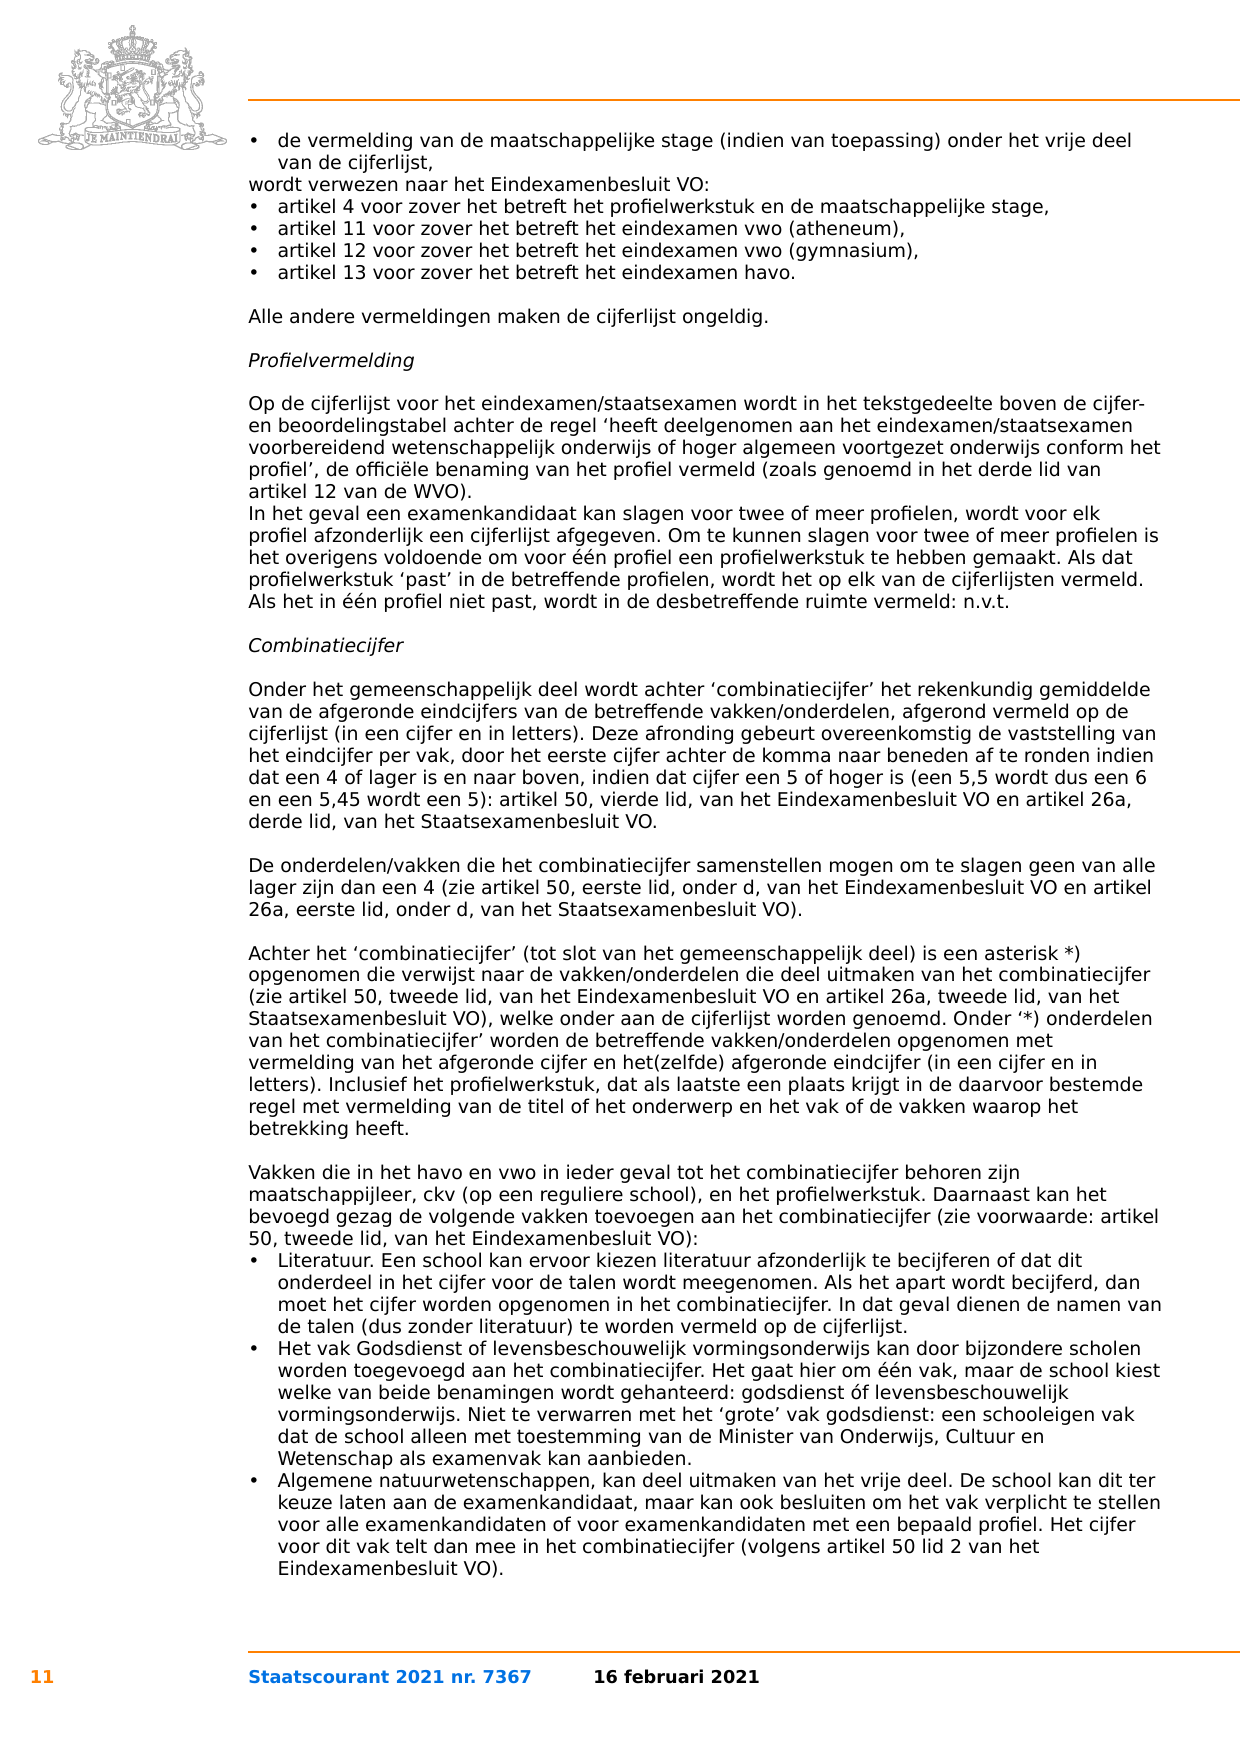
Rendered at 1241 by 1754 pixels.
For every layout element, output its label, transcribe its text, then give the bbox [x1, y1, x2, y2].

text • artikel 13 voor zover het betreft het eindexamen havo. [248, 262, 1163, 284]
text wordt verwezen naar het Eindexamenbesluit VO: [248, 174, 1163, 196]
text • Het vak Godsdienst of levensbeschouwelijk vormingsonderwijs kan door bijzondere scholen worden toegevoegd aan het combinatiecijfer. Het gaat hier om één vak, maar de school kiest welke van beide benamingen wordt gehanteerd: godsdienst óf levensbeschouwelijk vormingsonderwijs. Niet te verwarren met het ‘grote’ vak godsdienst: een schooleigen vak dat de school alleen met toestemming van de Minister van Onderwijs, Cultuur en Wetenschap als examenvak kan aanbieden. [248, 1338, 1163, 1470]
text In het geval een examenkandidaat kan slagen voor twee of meer profielen, wordt voor elk profiel afzonderlijk een cijferlijst afgegeven. Om te kunnen slagen voor twee of meer profielen is het overigens voldoende om voor één profiel een profielwerkstuk te hebben gemaakt. Als dat profielwerkstuk ‘past’ in de betreffende profielen, wordt het op elk van de cijferlijsten vermeld. Als het in één profiel niet past, wordt in de desbetreffende ruimte vermeld: n.v.t. [248, 503, 1163, 613]
text • de vermelding van de maatschappelijke stage (indien van toepassing) onder het vrije deel van de cijferlijst, [248, 130, 1163, 174]
picture [38, 25, 227, 150]
text Onder het gemeenschappelijk deel wordt achter ‘combinatiecijfer’ het rekenkundig gemiddelde van de afgeronde eindcijfers van de betreffende vakken/onderdelen, afgerond vermeld op de cijferlijst (in een cijfer en in letters). Deze afronding gebeurt overeenkomstig de vaststelling van het eindcijfer per vak, door het eerste cijfer achter de komma naar beneden af te ronden indien dat een 4 of lager is en naar boven, indien dat cijfer een 5 of hoger is (een 5,5 wordt dus een 6 en een 5,45 wordt een 5): artikel 50, vierde lid, van het Eindexamenbesluit VO en artikel 26a, derde lid, van het Staatsexamenbesluit VO. [248, 679, 1163, 833]
text • artikel 11 voor zover het betreft het eindexamen vwo (atheneum), [248, 218, 1163, 240]
text • Literatuur. Een school kan ervoor kiezen literatuur afzonderlijk te becijferen of dat dit onderdeel in het cijfer voor de talen wordt meegenomen. Als het apart wordt becijferd, dan moet het cijfer worden opgenomen in het combinatiecijfer. In dat geval dienen de namen van de talen (dus zonder literatuur) te worden vermeld op de cijferlijst. [248, 1250, 1163, 1338]
text Achter het ‘combinatiecijfer’ (tot slot van het gemeenschappelijk deel) is een asterisk *) opgenomen die verwijst naar de vakken/onderdelen die deel uitmaken van het combinatiecijfer (zie artikel 50, tweede lid, van het Eindexamenbesluit VO en artikel 26a, tweede lid, van het Staatsexamenbesluit VO), welke onder aan de cijferlijst worden genoemd. Onder ‘*) onderdelen van het combinatiecijfer’ worden de betreffende vakken/onderdelen opgenomen met vermelding van het afgeronde cijfer en het(zelfde) afgeronde eindcijfer (in een cijfer en in letters). Inclusief het profielwerkstuk, dat als laatste een plaats krijgt in de daarvoor bestemde regel met vermelding van de titel of het onderwerp en het vak of de vakken waarop het betrekking heeft. [248, 942, 1163, 1140]
subtitle Profielvermelding [248, 349, 1163, 371]
text Op de cijferlijst voor het eindexamen/staatsexamen wordt in het tekstgedeelte boven de cijfer- en beoordelingstabel achter de regel ‘heeft deelgenomen aan het eindexamen/staatsexamen voorbereidend wetenschappelijk onderwijs of hoger algemeen voortgezet onderwijs conform het profiel’, de officiële benaming van het profiel vermeld (zoals genoemd in het derde lid van artikel 12 van de WVO). [248, 393, 1163, 503]
text Alle andere vermeldingen maken de cijferlijst ongeldig. [248, 306, 1163, 328]
text • artikel 12 voor zover het betreft het eindexamen vwo (gymnasium), [248, 240, 1163, 262]
text De onderdelen/vakken die het combinatiecijfer samenstellen mogen om te slagen geen van alle lager zijn dan een 4 (zie artikel 50, eerste lid, onder d, van het Eindexamenbesluit VO en artikel 26a, eerste lid, onder d, van het Staatsexamenbesluit VO). [248, 854, 1163, 921]
text Vakken die in het havo en vwo in ieder geval tot het combinatiecijfer behoren zijn maatschappijleer, ckv (op een reguliere school), en het profielwerkstuk. Daarnaast kan het bevoegd gezag de volgende vakken toevoegen aan het combinatiecijfer (zie voorwaarde: artikel 50, tweede lid, van het Eindexamenbesluit VO): [248, 1162, 1163, 1250]
subtitle Combinatiecijfer [248, 635, 1163, 657]
text • Algemene natuurwetenschappen, kan deel uitmaken van het vrije deel. De school kan dit ter keuze laten aan de examenkandidaat, maar kan ook besluiten om het vak verplicht te stellen voor alle examenkandidaten of voor examenkandidaten met een bepaald profiel. Het cijfer voor dit vak telt dan mee in het combinatiecijfer (volgens artikel 50 lid 2 van het Eindexamenbesluit VO). [248, 1470, 1163, 1580]
text • artikel 4 voor zover het betreft het profielwerkstuk en de maatschappelijke stage, [248, 196, 1163, 218]
